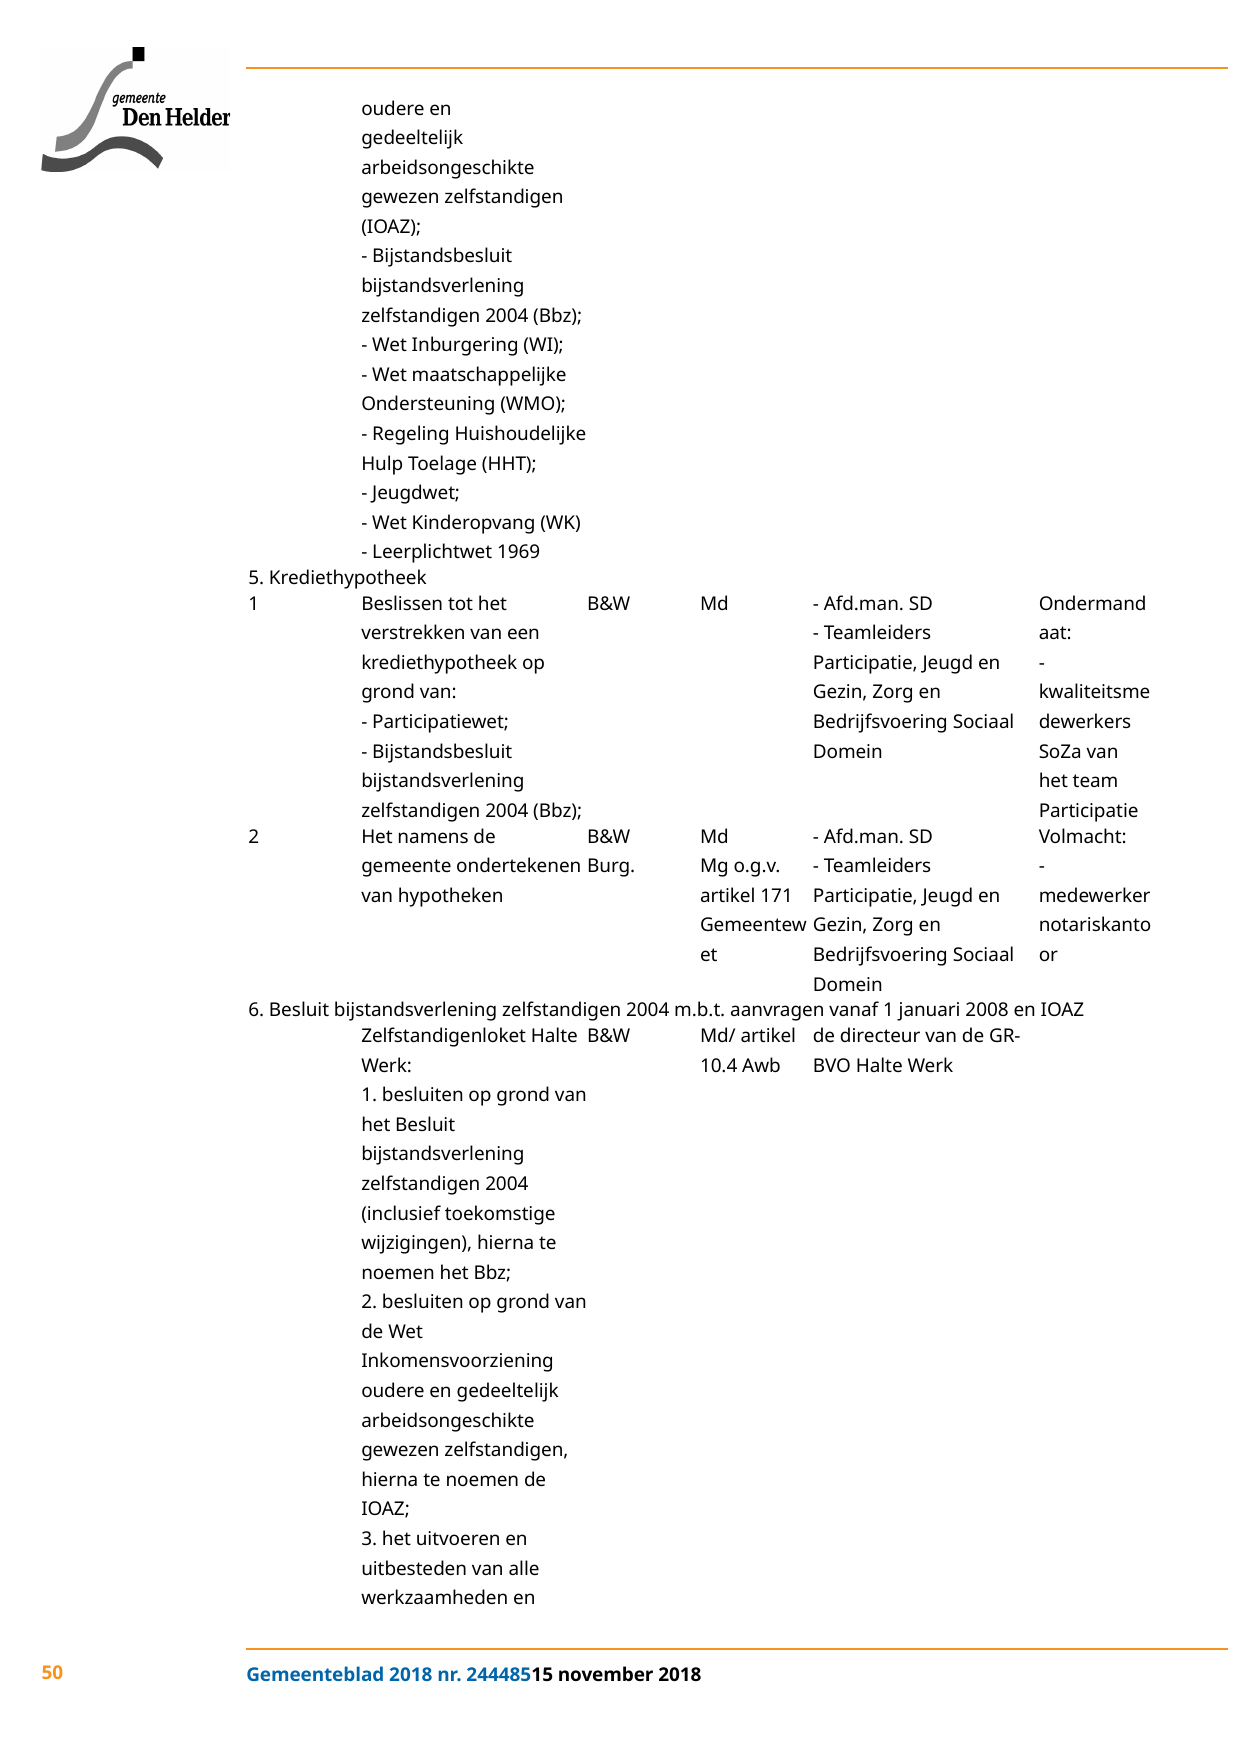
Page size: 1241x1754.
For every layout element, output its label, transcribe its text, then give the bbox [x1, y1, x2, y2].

table_cell Volmacht: - medewerker notariskantoor [1039, 823, 1152, 996]
table_cell Ondermandaat: - kwaliteitsmedewerkers SoZa van het team Participatie [1039, 590, 1152, 823]
table_cell de directeur van de GR-BVO Halte Werk [813, 1022, 1038, 1610]
table_cell 2 [248, 823, 361, 996]
table_cell Beslissen tot het verstrekken van een krediethypotheek op grond van: - Participatiewet; - Bijstandsbesluit bijstandsverlening zelfstandigen 2004 (Bbz); [361, 590, 587, 823]
table_cell B&W Burg. [587, 823, 700, 996]
table_cell 6. Besluit bijstandsverlening zelfstandigen 2004 m.b.t. aanvragen vanaf 1 januari 2008 en IOAZ [248, 996, 1152, 1022]
table_cell Zelfstandigenloket Halte Werk: 1. besluiten op grond van het Besluit bijstandsverlening zelfstandigen 2004 (inclusief toekomstige wijzigingen), hierna te noemen het Bbz; 2. besluiten op grond van de Wet Inkomensvoorziening oudere en gedeeltelijk arbeidsongeschikte gewezen zelfstandigen, hierna te noemen de IOAZ; 3. het uitvoeren en uitbesteden van alle werkzaamheden en [361, 1022, 587, 1610]
table_cell Md/ artikel 10.4 Awb [700, 1022, 813, 1610]
table_cell [700, 95, 813, 564]
table_cell Md [700, 590, 813, 823]
table_cell [1039, 95, 1152, 564]
table_cell B&W [587, 590, 700, 823]
table_cell oudere en gedeeltelijk arbeidsongeschikte gewezen zelfstandigen (IOAZ); - Bijstandsbesluit bijstandsverlening zelfstandigen 2004 (Bbz); - Wet Inburgering (WI); - Wet maatschappelijke Ondersteuning (WMO); - Regeling Huishoudelijke Hulp Toelage (HHT); - Jeugdwet; - Wet Kinderopvang (WK) - Leerplichtwet 1969 [361, 95, 587, 564]
table_cell - Afd.man. SD - Teamleiders Participatie, Jeugd en Gezin, Zorg en Bedrijfsvoering Sociaal Domein [813, 823, 1038, 996]
table_cell 1 [248, 590, 361, 823]
table_cell Md Mg o.g.v. artikel 171 Gemeentewet [700, 823, 813, 996]
table_cell [1039, 1022, 1152, 1610]
picture [41, 47, 231, 172]
table_cell Het namens de gemeente ondertekenen van hypotheken [361, 823, 587, 996]
table_cell - Afd.man. SD - Teamleiders Participatie, Jeugd en Gezin, Zorg en Bedrijfsvoering Sociaal Domein [813, 590, 1038, 823]
table_cell [248, 1022, 361, 1610]
table_cell [813, 95, 1038, 564]
table_cell 5. Krediethypotheek [248, 564, 1152, 590]
table_cell B&W [587, 1022, 700, 1610]
table_cell [587, 95, 700, 564]
table_cell [248, 95, 361, 564]
